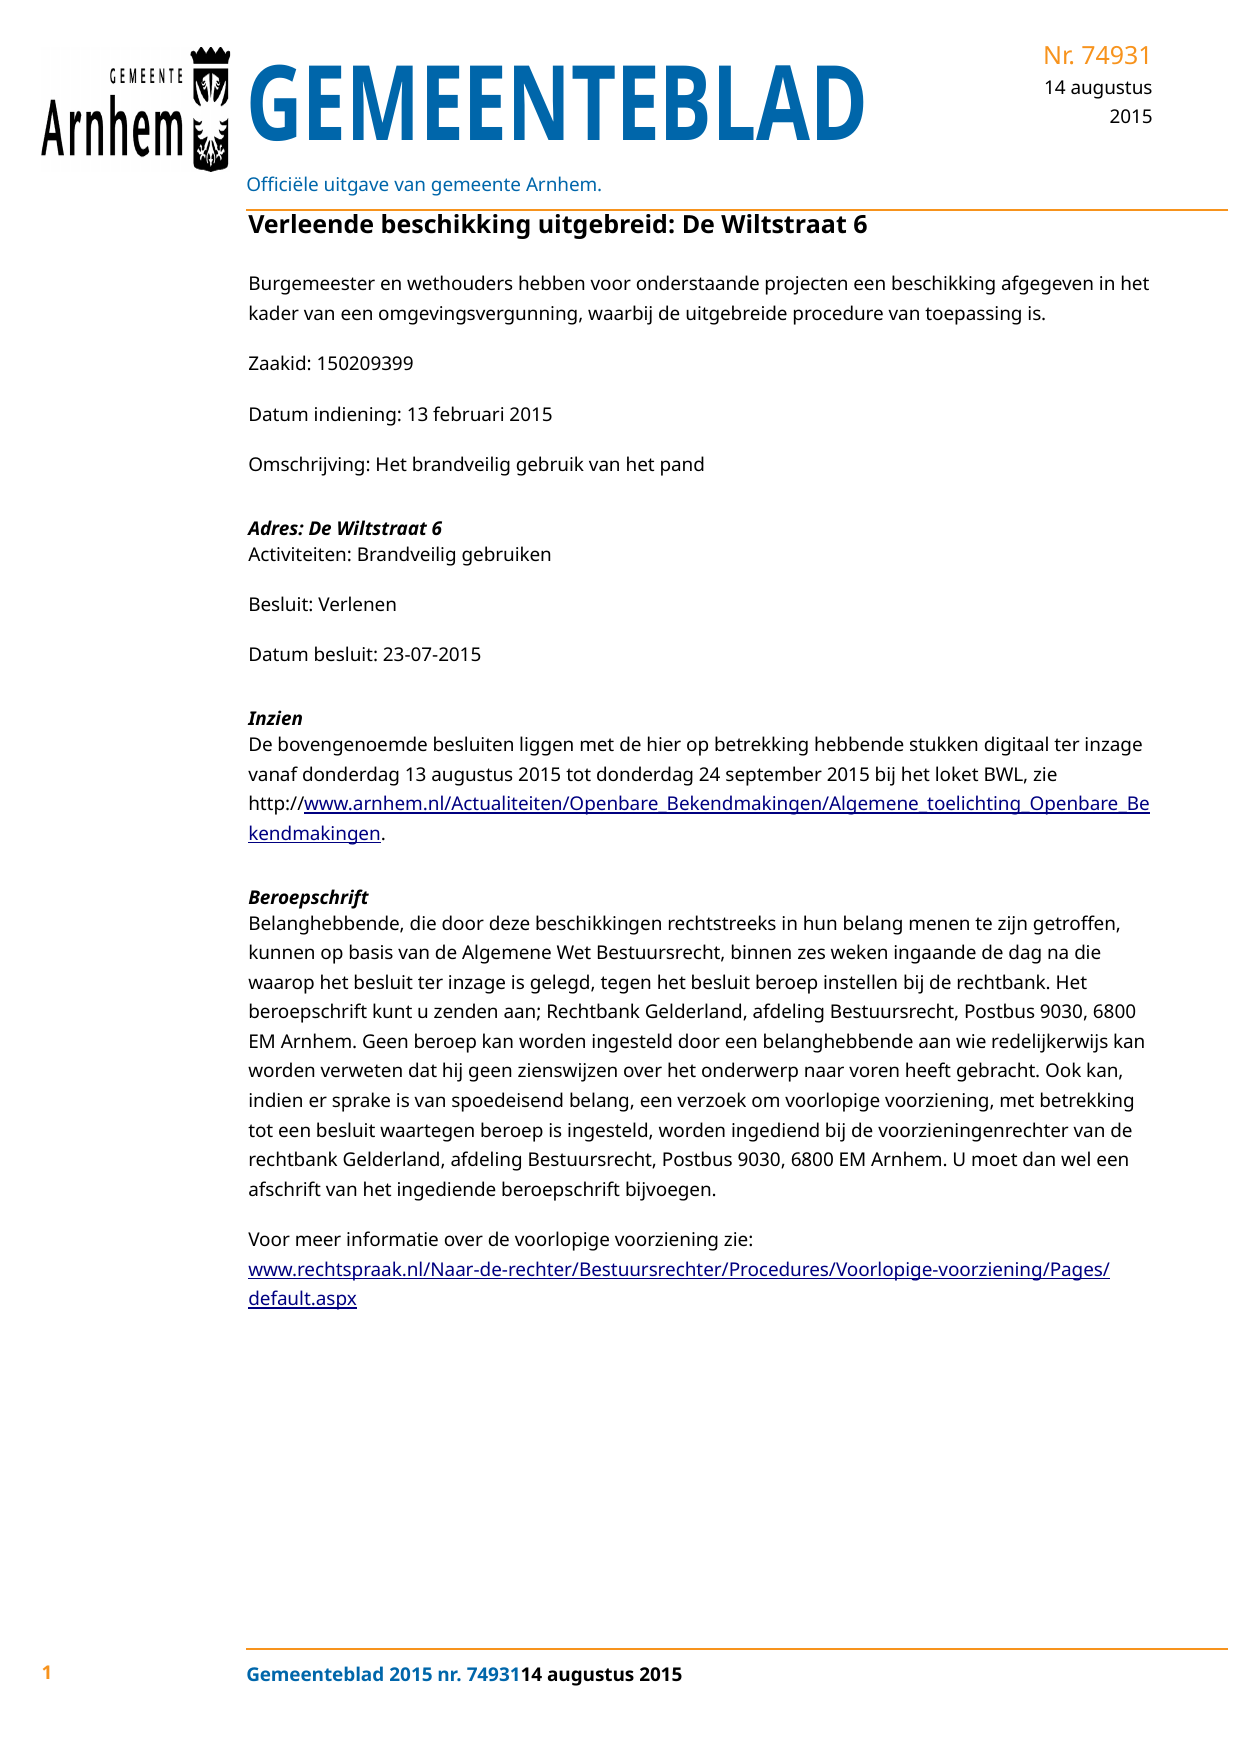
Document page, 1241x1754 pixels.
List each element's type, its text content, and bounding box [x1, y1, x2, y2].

text Omschrijving: Het brandveilig gebruik van het pand [248, 451, 1152, 477]
text Inzien [248, 706, 1152, 731]
text Datum indiening: 13 februari 2015 [248, 401, 1152, 426]
text Beroepschrift [248, 884, 1152, 910]
text Zaakid: 150209399 [248, 350, 1152, 376]
text Besluit: Verlenen [248, 591, 1152, 617]
text Activiteiten: Brandveilig gebruiken [248, 541, 1152, 567]
text De bovengenoemde besluiten liggen met de hier op betrekking hebbende stukken digitaal ter inzage vanaf donderdag 13 augustus 2015 tot donderdag 24 september 2015 bij het loket BWL, zie http://www.arnhem.nl/Actualiteiten/Openbare_Bekendmakingen/Algemene_toelichting_Openbare_Bekendmakingen. [248, 731, 1152, 846]
text Voor meer informatie over de voorlopige voorziening zie: www.rechtspraak.nl/Naar-de-rechter/Bestuursrechter/Procedures/Voorlopige-voorziening/Pages/default.aspx [248, 1226, 1152, 1311]
picture [41, 47, 231, 172]
text Belanghebbende, die door deze beschikkingen rechtstreeks in hun belang menen te zijn getroffen, kunnen op basis van de Algemene Wet Bestuursrecht, binnen zes weken ingaande de dag na die waarop het besluit ter inzage is gelegd, tegen het besluit beroep instellen bij de rechtbank. Het beroepschrift kunt u zenden aan; Rechtbank Gelderland, afdeling Bestuursrecht, Postbus 9030, 6800 EM Arnhem. Geen beroep kan worden ingesteld door een belanghebbende aan wie redelijkerwijs kan worden verweten dat hij geen zienswijzen over het onderwerp naar voren heeft gebracht. Ook kan, indien er sprake is van spoedeisend belang, een verzoek om voorlopige voorziening, met betrekking tot een besluit waartegen beroep is ingesteld, worden ingediend bij de voorzieningenrechter van de rechtbank Gelderland, afdeling Bestuursrecht, Postbus 9030, 6800 EM Arnhem. U moet dan wel een afschrift van het ingediende beroepschrift bijvoegen. [248, 910, 1152, 1202]
text Datum besluit: 23-07-2015 [248, 642, 1152, 667]
text Adres: De Wiltstraat 6 [248, 515, 1152, 541]
text Burgemeester en wethouders hebben voor onderstaande projecten een beschikking afgegeven in het kader van een omgevingsvergunning, waarbij de uitgebreide procedure van toepassing is. [248, 270, 1152, 326]
text Verleende beschikking uitgebreid: De Wiltstraat 6 [248, 211, 1152, 241]
